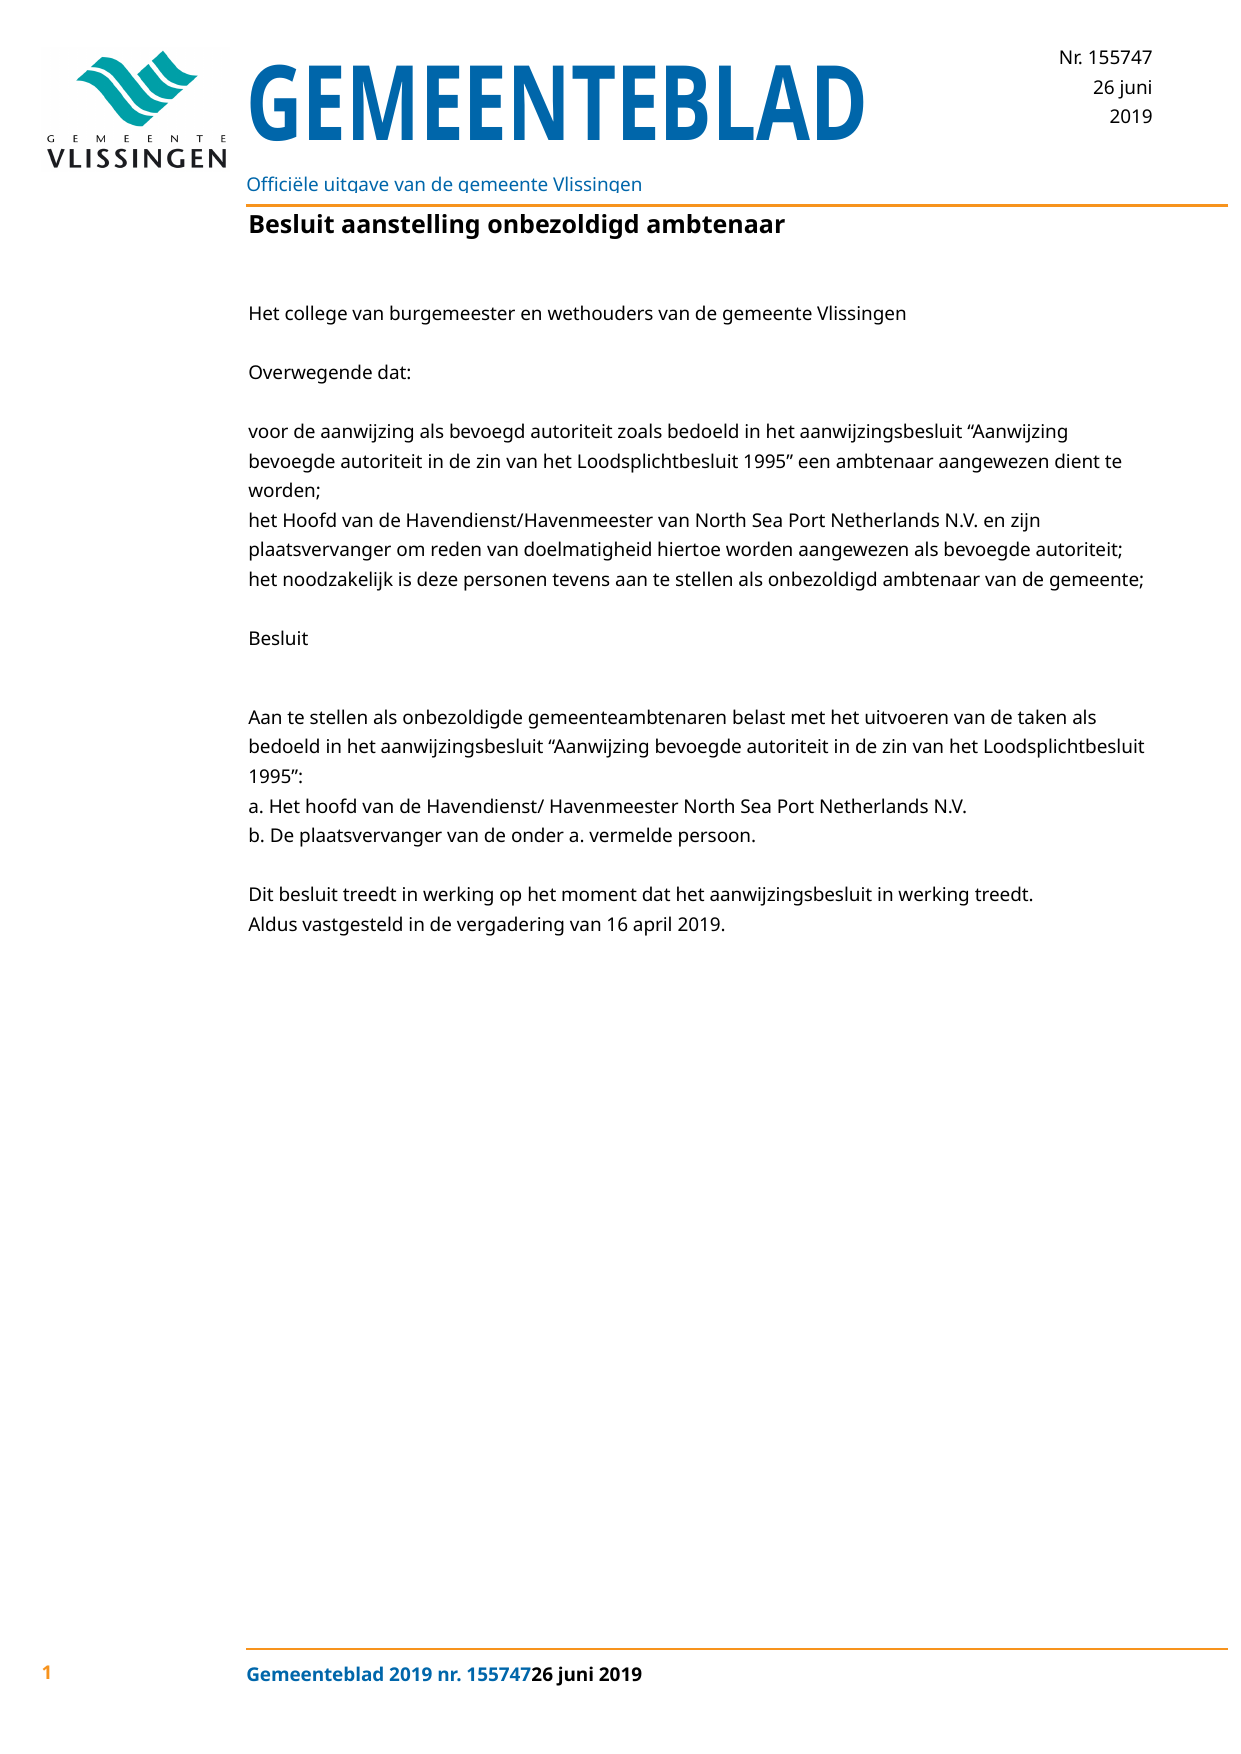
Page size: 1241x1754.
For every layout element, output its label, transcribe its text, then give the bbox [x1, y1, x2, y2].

text a. Het hoofd van de Havendienst/ Havenmeester North Sea Port Netherlands N.V. [248, 793, 1152, 819]
text b. De plaatsvervanger van de onder a. vermelde persoon. [248, 822, 1152, 848]
text Overwegende dat: [248, 359, 1152, 385]
text Het college van burgemeester en wethouders van de gemeente Vlissingen [248, 300, 1152, 326]
text Besluit [248, 625, 1152, 651]
text Dit besluit treedt in werking op het moment dat het aanwijzingsbesluit in werking treedt. [248, 882, 1152, 907]
text voor de aanwijzing als bevoegd autoriteit zoals bedoeld in het aanwijzingsbesluit “Aanwijzing bevoegde autoriteit in de zin van het Loodsplichtbesluit 1995” een ambtenaar aangewezen dient te worden; [248, 418, 1152, 503]
text Aan te stellen als onbezoldigde gemeenteambtenaren belast met het uitvoeren van de taken als bedoeld in het aanwijzingsbesluit “Aanwijzing bevoegde autoriteit in de zin van het Loodsplichtbesluit 1995”: [248, 704, 1152, 789]
picture [41, 47, 231, 172]
text het Hoofd van de Havendienst/Havenmeester van North Sea Port Netherlands N.V. en zijn plaatsvervanger om reden van doelmatigheid hiertoe worden aangewezen als bevoegde autoriteit; [248, 507, 1152, 562]
text Aldus vastgesteld in de vergadering van 16 april 2019. [248, 911, 1152, 937]
text Besluit aanstelling onbezoldigd ambtenaar [248, 207, 1152, 241]
text het noodzakelijk is deze personen tevens aan te stellen als onbezoldigd ambtenaar van de gemeente; [248, 566, 1152, 592]
